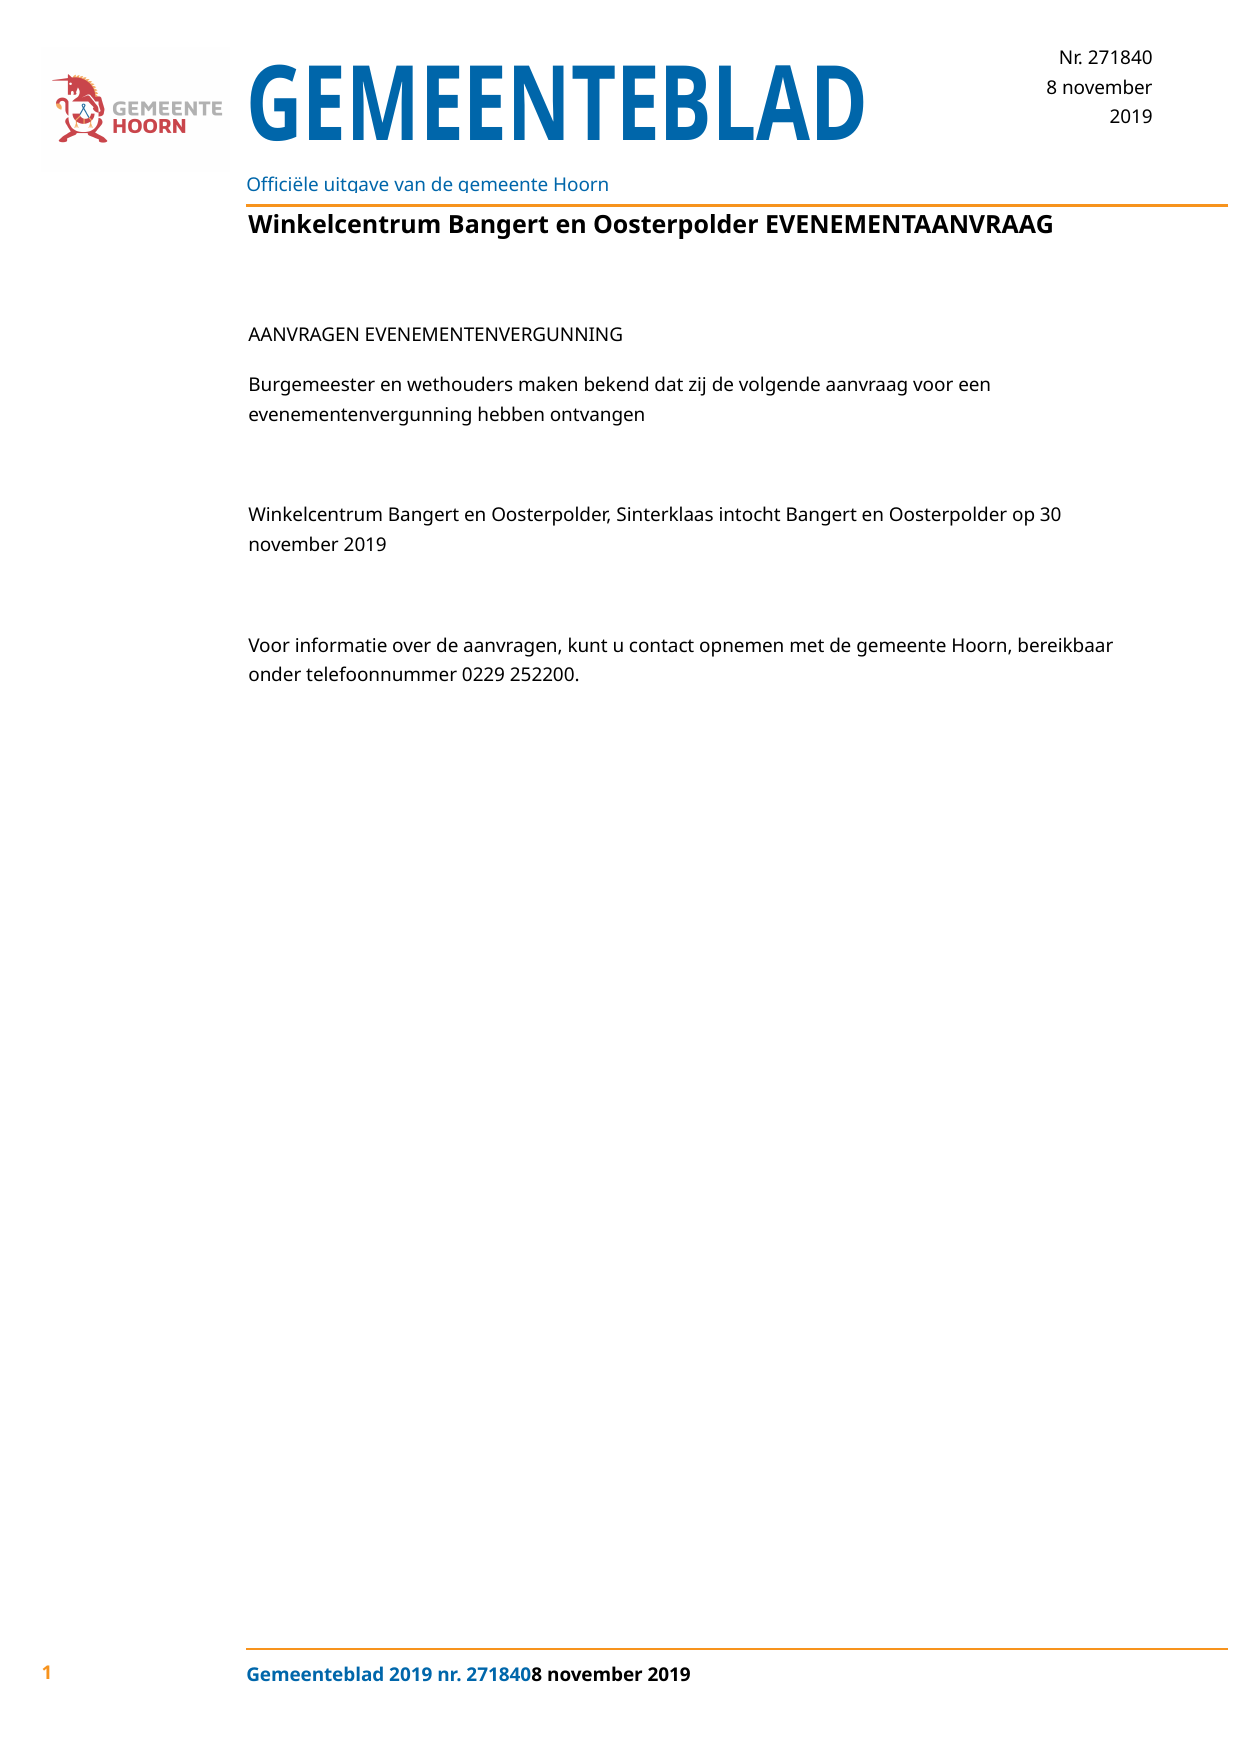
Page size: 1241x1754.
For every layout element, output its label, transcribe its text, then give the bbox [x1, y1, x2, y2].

text Voor informatie over de aanvragen, kunt u contact opnemen met de gemeente Hoorn, bereikbaar onder telefoonnummer 0229 252200. [248, 632, 1152, 687]
text Burgemeester en wethouders maken bekend dat zij de volgende aanvraag voor een evenementenvergunning hebben ontvangen [248, 371, 1152, 426]
picture [41, 47, 231, 172]
text Winkelcentrum Bangert en Oosterpolder EVENEMENTAANVRAAG [248, 207, 1152, 241]
text AANVRAGEN EVENEMENTENVERGUNNING [248, 321, 1152, 346]
text Winkelcentrum Bangert en Oosterpolder, Sinterklaas intocht Bangert en Oosterpolder op 30 november 2019 [248, 502, 1152, 557]
